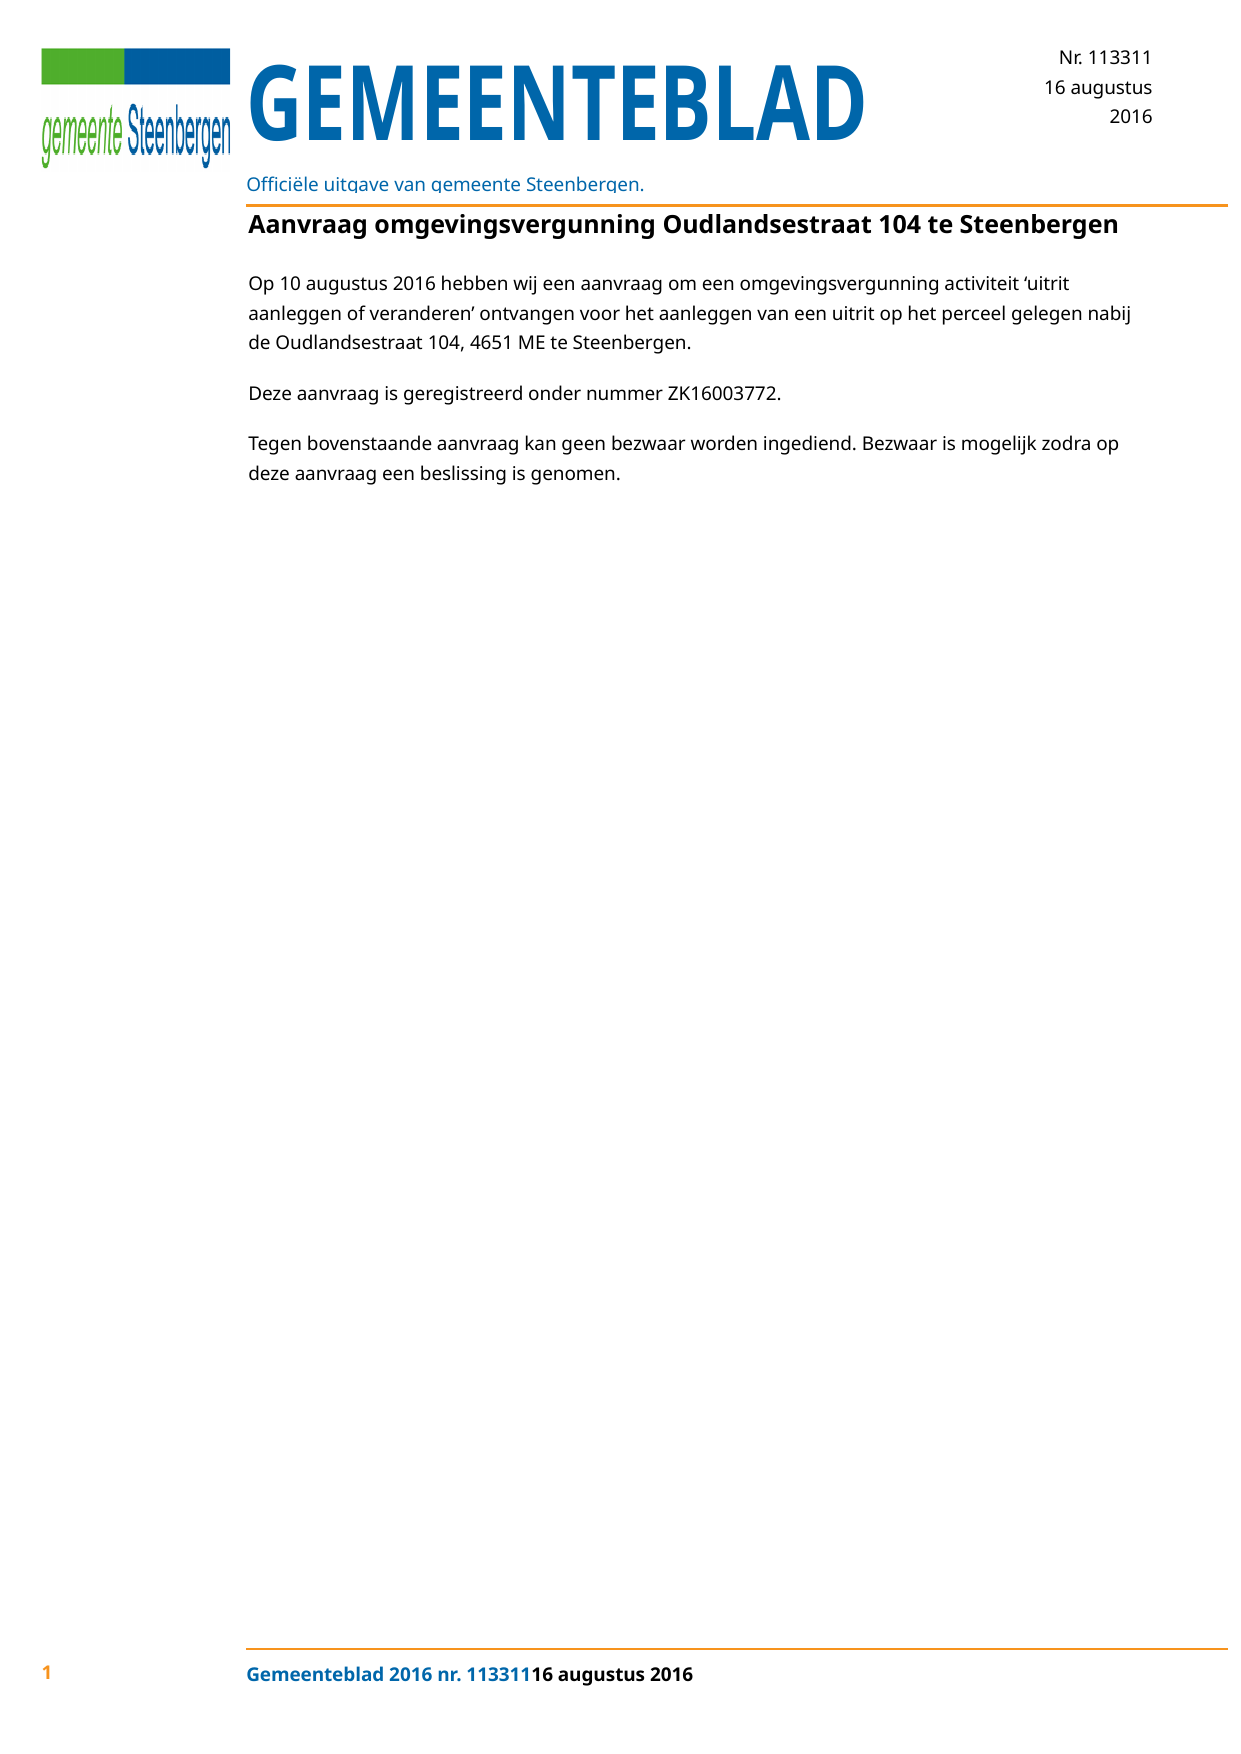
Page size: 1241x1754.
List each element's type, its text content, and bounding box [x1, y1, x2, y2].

text Tegen bovenstaande aanvraag kan geen bezwaar worden ingediend. Bezwaar is mogelijk zodra op deze aanvraag een beslissing is genomen. [248, 430, 1152, 486]
text Aanvraag omgevingsvergunning Oudlandsestraat 104 te Steenbergen [248, 207, 1152, 241]
picture [41, 47, 231, 172]
text Deze aanvraag is geregistreerd onder nummer ZK16003772. [248, 380, 1152, 406]
text Op 10 augustus 2016 hebben wij een aanvraag om een omgevingsvergunning activiteit ‘uitrit aanleggen of veranderen’ ontvangen voor het aanleggen van een uitrit op het perceel gelegen nabij de Oudlandsestraat 104, 4651 ME te Steenbergen. [248, 270, 1152, 355]
